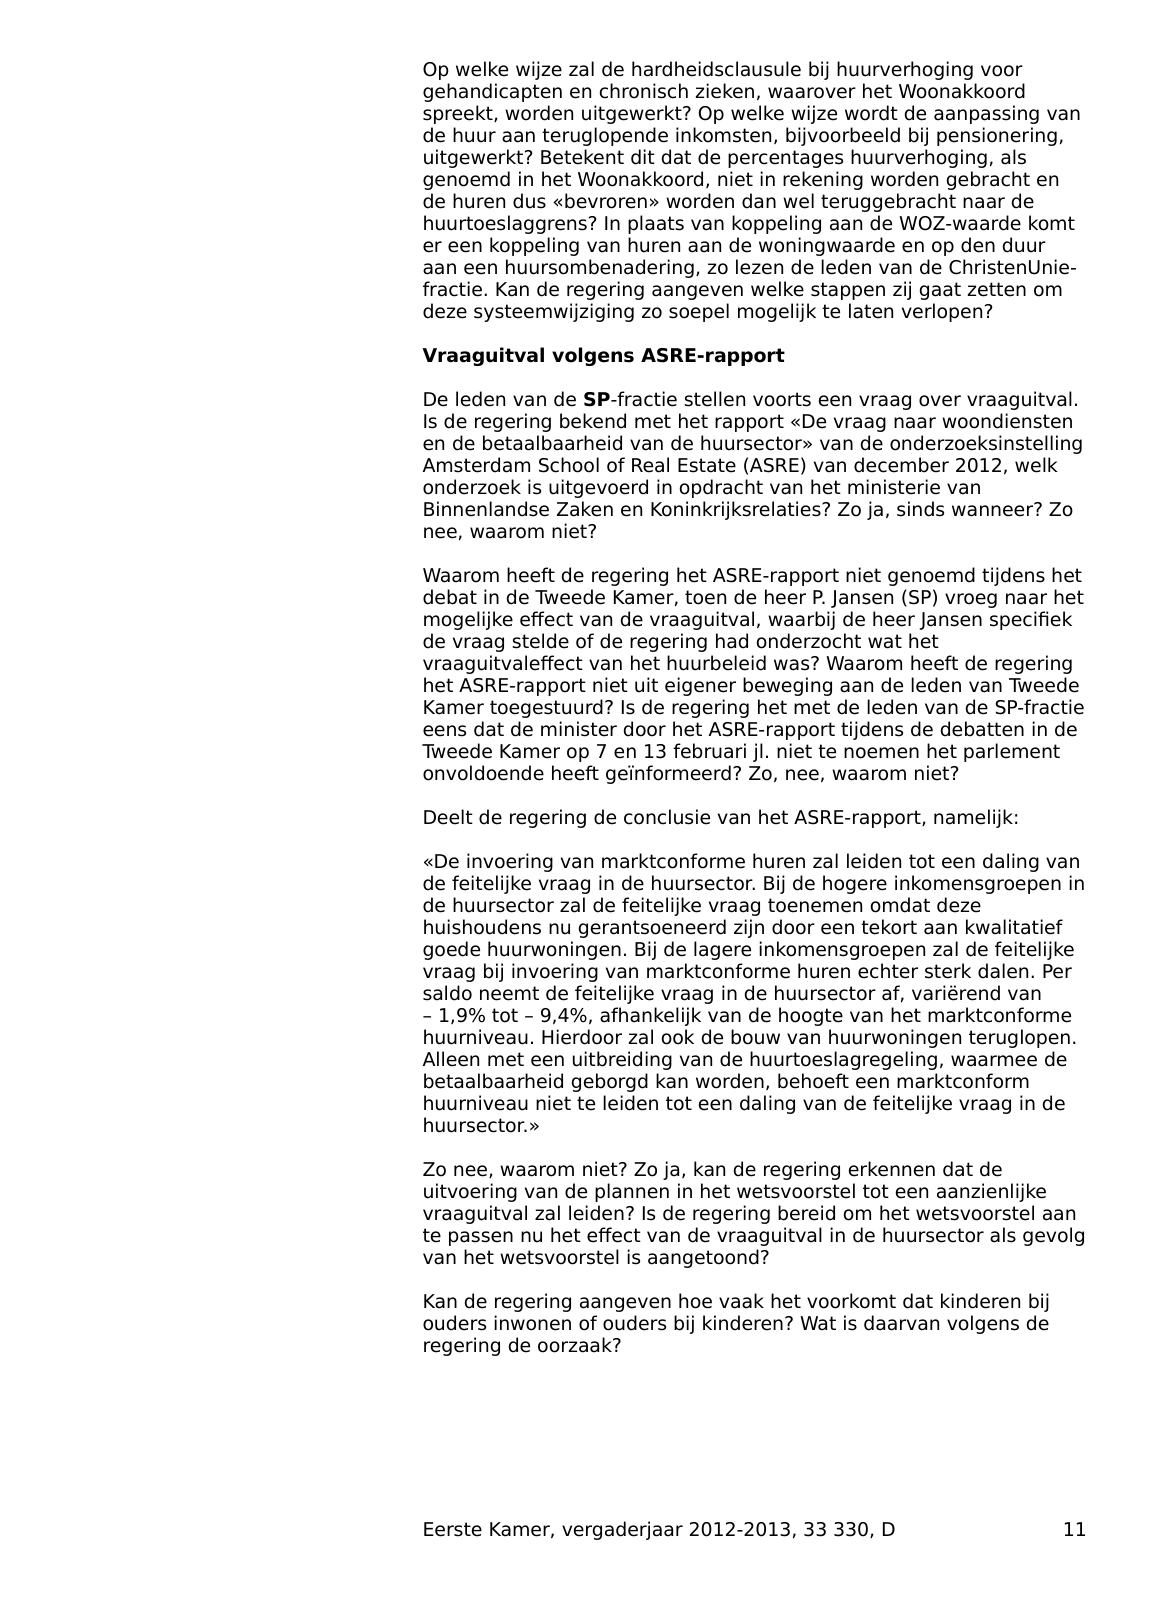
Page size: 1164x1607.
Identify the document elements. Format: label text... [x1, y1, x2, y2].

text Zo nee, waarom niet? Zo ja, kan de regering erkennen dat de uitvoering van de plannen in het wetsvoorstel tot een aanzienlijke vraaguitval zal leiden? Is de regering bereid om het wetsvoorstel aan te passen nu het effect van de vraaguitval in de huursector als gevolg van het wetsvoorstel is aangetoond? [422, 1159, 1087, 1269]
text Waarom heeft de regering het ASRE-rapport niet genoemd tijdens het debat in de Tweede Kamer, toen de heer P. Jansen (SP) vroeg naar het mogelijke effect van de vraaguitval, waarbij de heer Jansen specifiek de vraag stelde of de regering had onderzocht wat het vraaguitvaleffect van het huurbeleid was? Waarom heeft de regering het ASRE-rapport niet uit eigener beweging aan de leden van Tweede Kamer toegestuurd? Is de regering het met de leden van de SP-fractie eens dat de minister door het ASRE-rapport tijdens de debatten in de Tweede Kamer op 7 en 13 februari jl. niet te noemen het parlement onvoldoende heeft geïnformeerd? Zo, nee, waarom niet? [422, 565, 1087, 785]
text De leden van de SP-fractie stellen voorts een vraag over vraaguitval. Is de regering bekend met het rapport «De vraag naar woondiensten en de betaalbaarheid van de huursector» van de onderzoeksinstelling Amsterdam School of Real Estate (ASRE) van december 2012, welk onderzoek is uitgevoerd in opdracht van het ministerie van Binnenlandse Zaken en Koninkrijksrelaties? Zo ja, sinds wanneer? Zo nee, waarom niet? [422, 389, 1087, 543]
text Deelt de regering de conclusie van het ASRE-rapport, namelijk: [422, 807, 1087, 829]
text Op welke wijze zal de hardheidsclausule bij huurverhoging voor gehandicapten en chronisch zieken, waarover het Woonakkoord spreekt, worden uitgewerkt? Op welke wijze wordt de aanpassing van de huur aan teruglopende inkomsten, bijvoorbeeld bij pensionering, uitgewerkt? Betekent dit dat de percentages huurverhoging, als genoemd in het Woonakkoord, niet in rekening worden gebracht en de huren dus «bevroren» worden dan wel teruggebracht naar de huurtoeslaggrens? In plaats van koppeling aan de WOZ-waarde komt er een koppeling van huren aan de woningwaarde en op den duur aan een huursombenadering, zo lezen de leden van de ChristenUnie-fractie. Kan de regering aangeven welke stappen zij gaat zetten om deze systeemwijziging zo soepel mogelijk te laten verlopen? [422, 59, 1087, 323]
text Kan de regering aangeven hoe vaak het voorkomt dat kinderen bij ouders inwonen of ouders bij kinderen? Wat is daarvan volgens de regering de oorzaak? [422, 1291, 1087, 1357]
subtitle Vraaguitval volgens ASRE-rapport [422, 345, 1087, 367]
text «De invoering van marktconforme huren zal leiden tot een daling van de feitelijke vraag in de huursector. Bij de hogere inkomensgroepen in de huursector zal de feitelijke vraag toenemen omdat deze huishoudens nu gerantsoeneerd zijn door een tekort aan kwalitatief goede huurwoningen. Bij de lagere inkomensgroepen zal de feitelijke vraag bij invoering van marktconforme huren echter sterk dalen. Per saldo neemt de feitelijke vraag in de huursector af, variërend van – 1,9% tot – 9,4%, afhankelijk van de hoogte van het marktconforme huurniveau. Hierdoor zal ook de bouw van huurwoningen teruglopen. Alleen met een uitbreiding van de huurtoeslagregeling, waarmee de betaalbaarheid geborgd kan worden, behoeft een marktconform huurniveau niet te leiden tot een daling van de feitelijke vraag in de huursector.» [422, 851, 1087, 1137]
